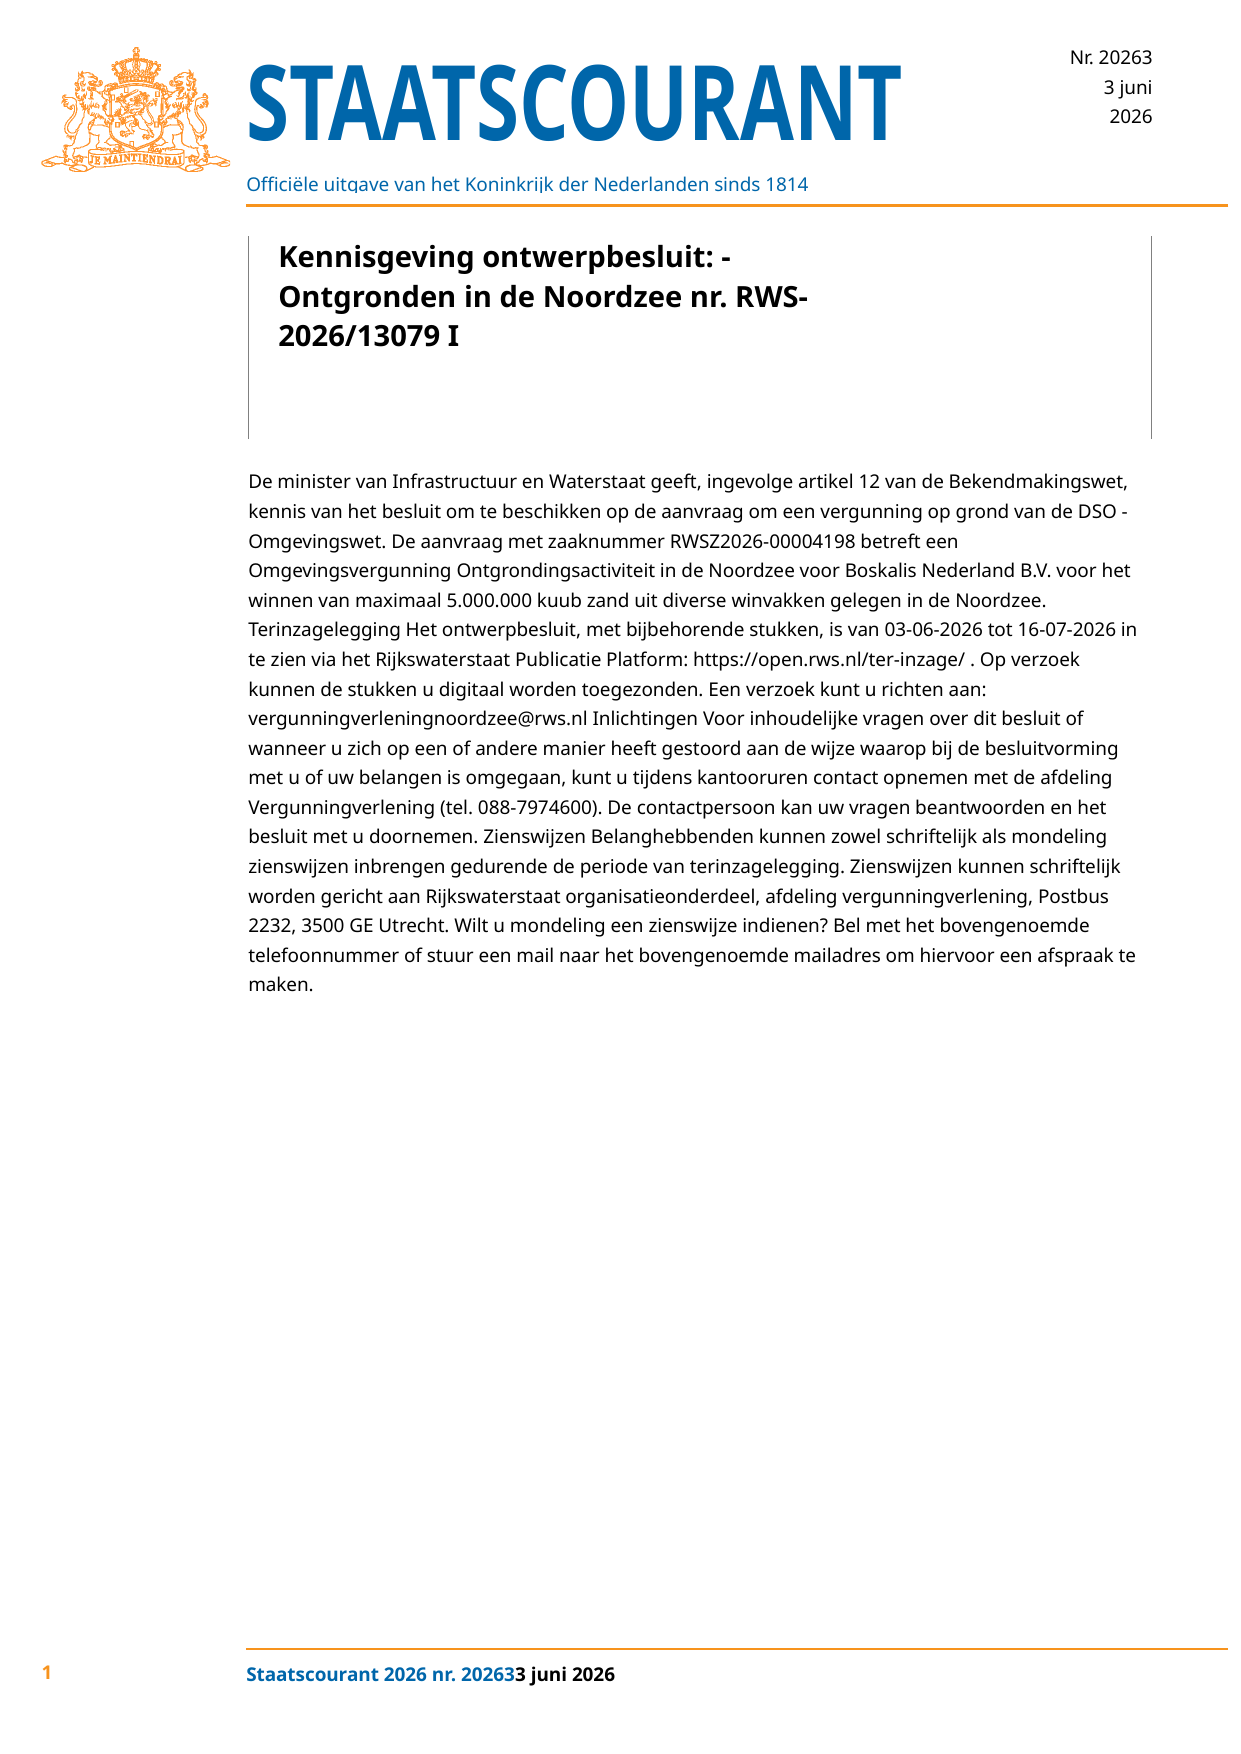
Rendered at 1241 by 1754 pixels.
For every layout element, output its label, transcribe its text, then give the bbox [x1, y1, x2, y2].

text De minister van Infrastructuur en Waterstaat geeft, ingevolge artikel 12 van de Bekendmakingswet, kennis van het besluit om te beschikken op de aanvraag om een vergunning op grond van de DSO - Omgevingswet. De aanvraag met zaaknummer RWSZ2026-00004198 betreft een Omgevingsvergunning Ontgrondingsactiviteit in de Noordzee voor Boskalis Nederland B.V. voor het winnen van maximaal 5.000.000 kuub zand uit diverse winvakken gelegen in de Noordzee. Terinzagelegging Het ontwerpbesluit, met bijbehorende stukken, is van 03-06-2026 tot 16-07-2026 in te zien via het Rijkswaterstaat Publicatie Platform: https://open.rws.nl/ter-inzage/ . Op verzoek kunnen de stukken u digitaal worden toegezonden. Een verzoek kunt u richten aan: vergunningverleningnoordzee@rws.nl Inlichtingen Voor inhoudelijke vragen over dit besluit of wanneer u zich op een of andere manier heeft gestoord aan de wijze waarop bij de besluitvorming met u of uw belangen is omgegaan, kunt u tijdens kantooruren contact opnemen met de afdeling Vergunningverlening (tel. 088-7974600). De contactpersoon kan uw vragen beantwoorden en het besluit met u doornemen. Zienswijzen Belanghebbenden kunnen zowel schriftelijk als mondeling zienswijzen inbrengen gedurende de periode van terinzagelegging. Zienswijzen kunnen schriftelijk worden gericht aan Rijkswaterstaat organisatieonderdeel, afdeling vergunningverlening, Postbus 2232, 3500 GE Utrecht. Wilt u mondeling een zienswijze indienen? Bel met het bovengenoemde telefoonnummer of stuur een mail naar het bovengenoemde mailadres om hiervoor een afspraak te maken. [248, 469, 1152, 997]
picture [912, 236, 1090, 414]
table_header Kennisgeving ontwerpbesluit: -Ontgronden in de Noordzee nr. RWS-2026/13079 I [249, 236, 850, 439]
table_header [850, 236, 912, 413]
picture [41, 47, 231, 172]
table_header [1090, 236, 1151, 413]
table_header [850, 414, 1151, 439]
